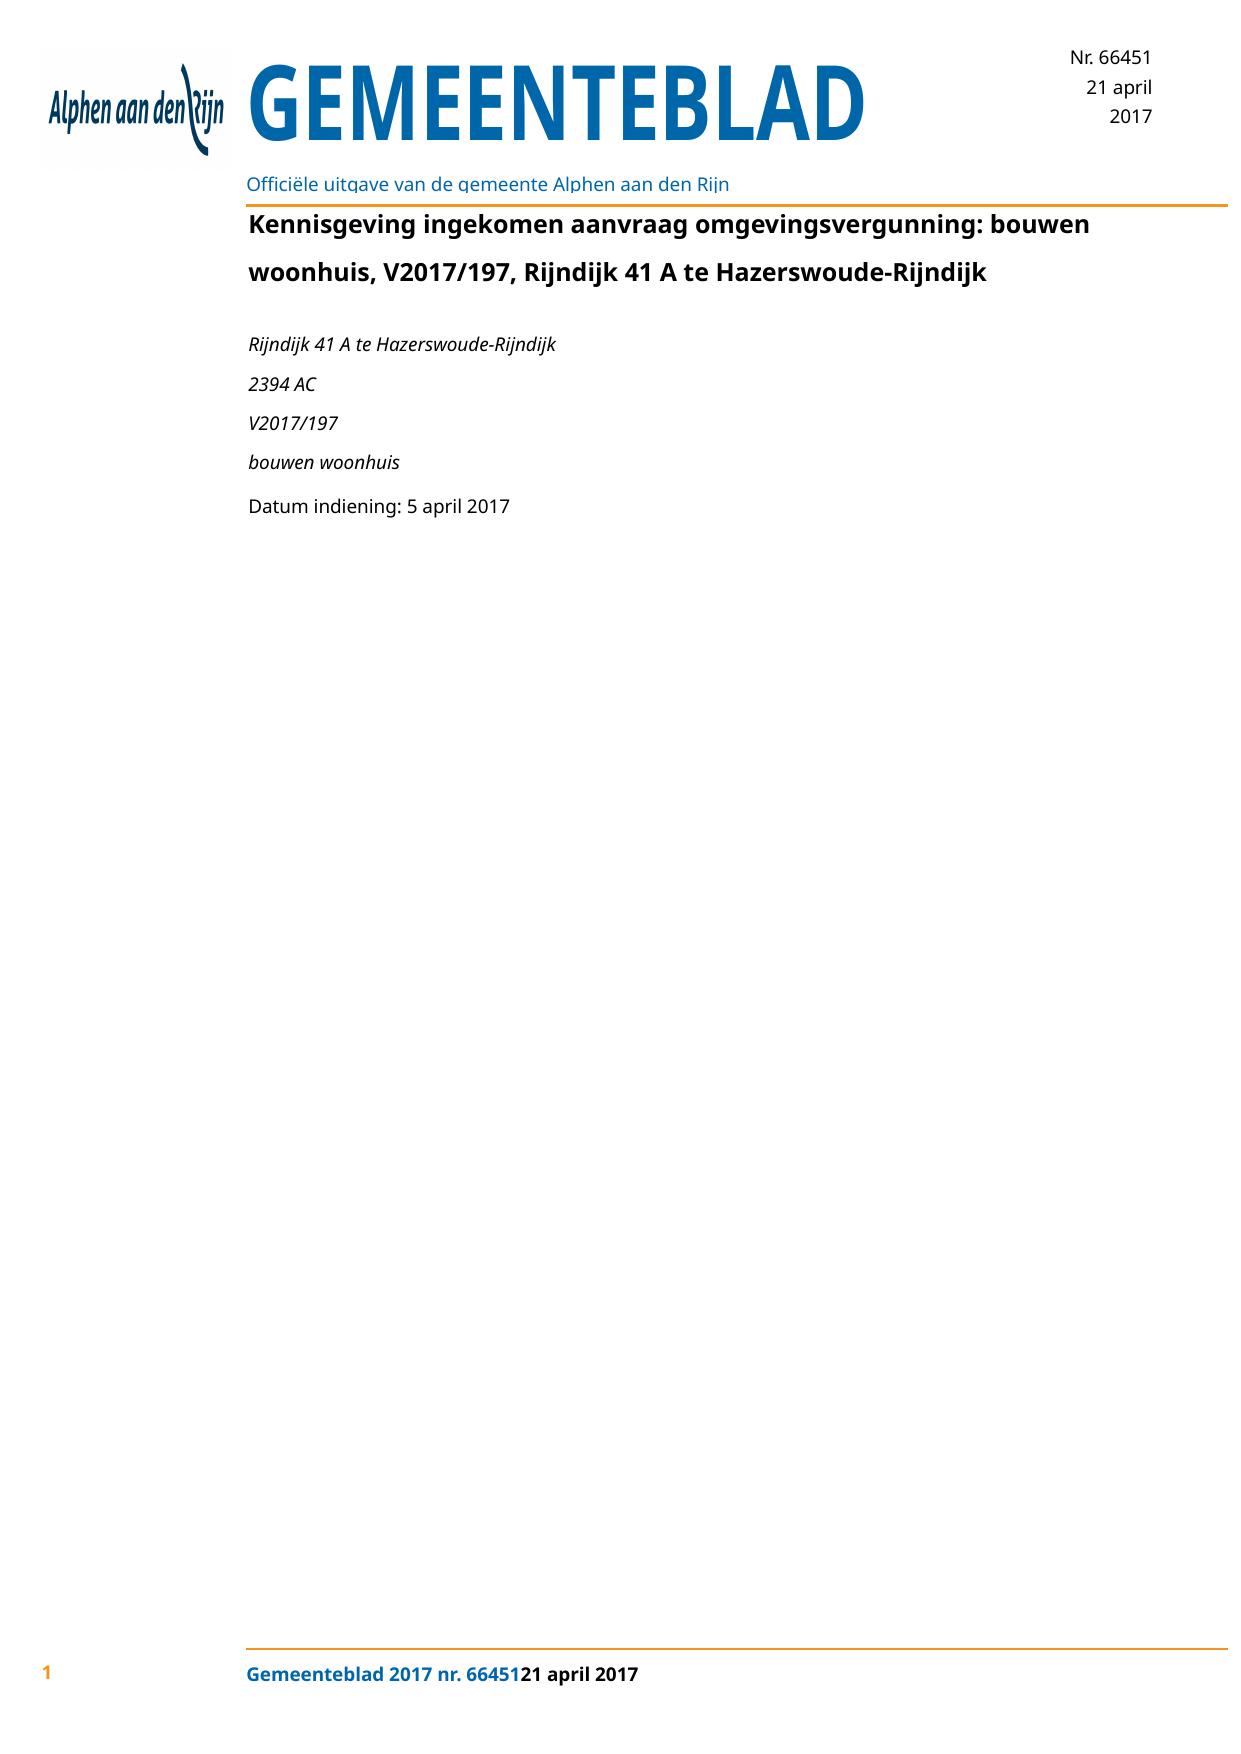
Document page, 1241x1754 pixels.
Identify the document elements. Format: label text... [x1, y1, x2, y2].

text 2394 AC [248, 371, 1152, 396]
text bouwen woonhuis [248, 449, 1152, 475]
text Kennisgeving ingekomen aanvraag omgevingsvergunning: bouwen woonhuis, V2017/197, Rijndijk 41 A te Hazerswoude-Rijndijk [248, 207, 1152, 288]
text V2017/197 [248, 410, 1152, 436]
text Datum indiening: 5 april 2017 [248, 493, 1152, 519]
text Rijndijk 41 A te Hazerswoude-Rijndijk [248, 331, 1152, 357]
picture [41, 47, 231, 172]
